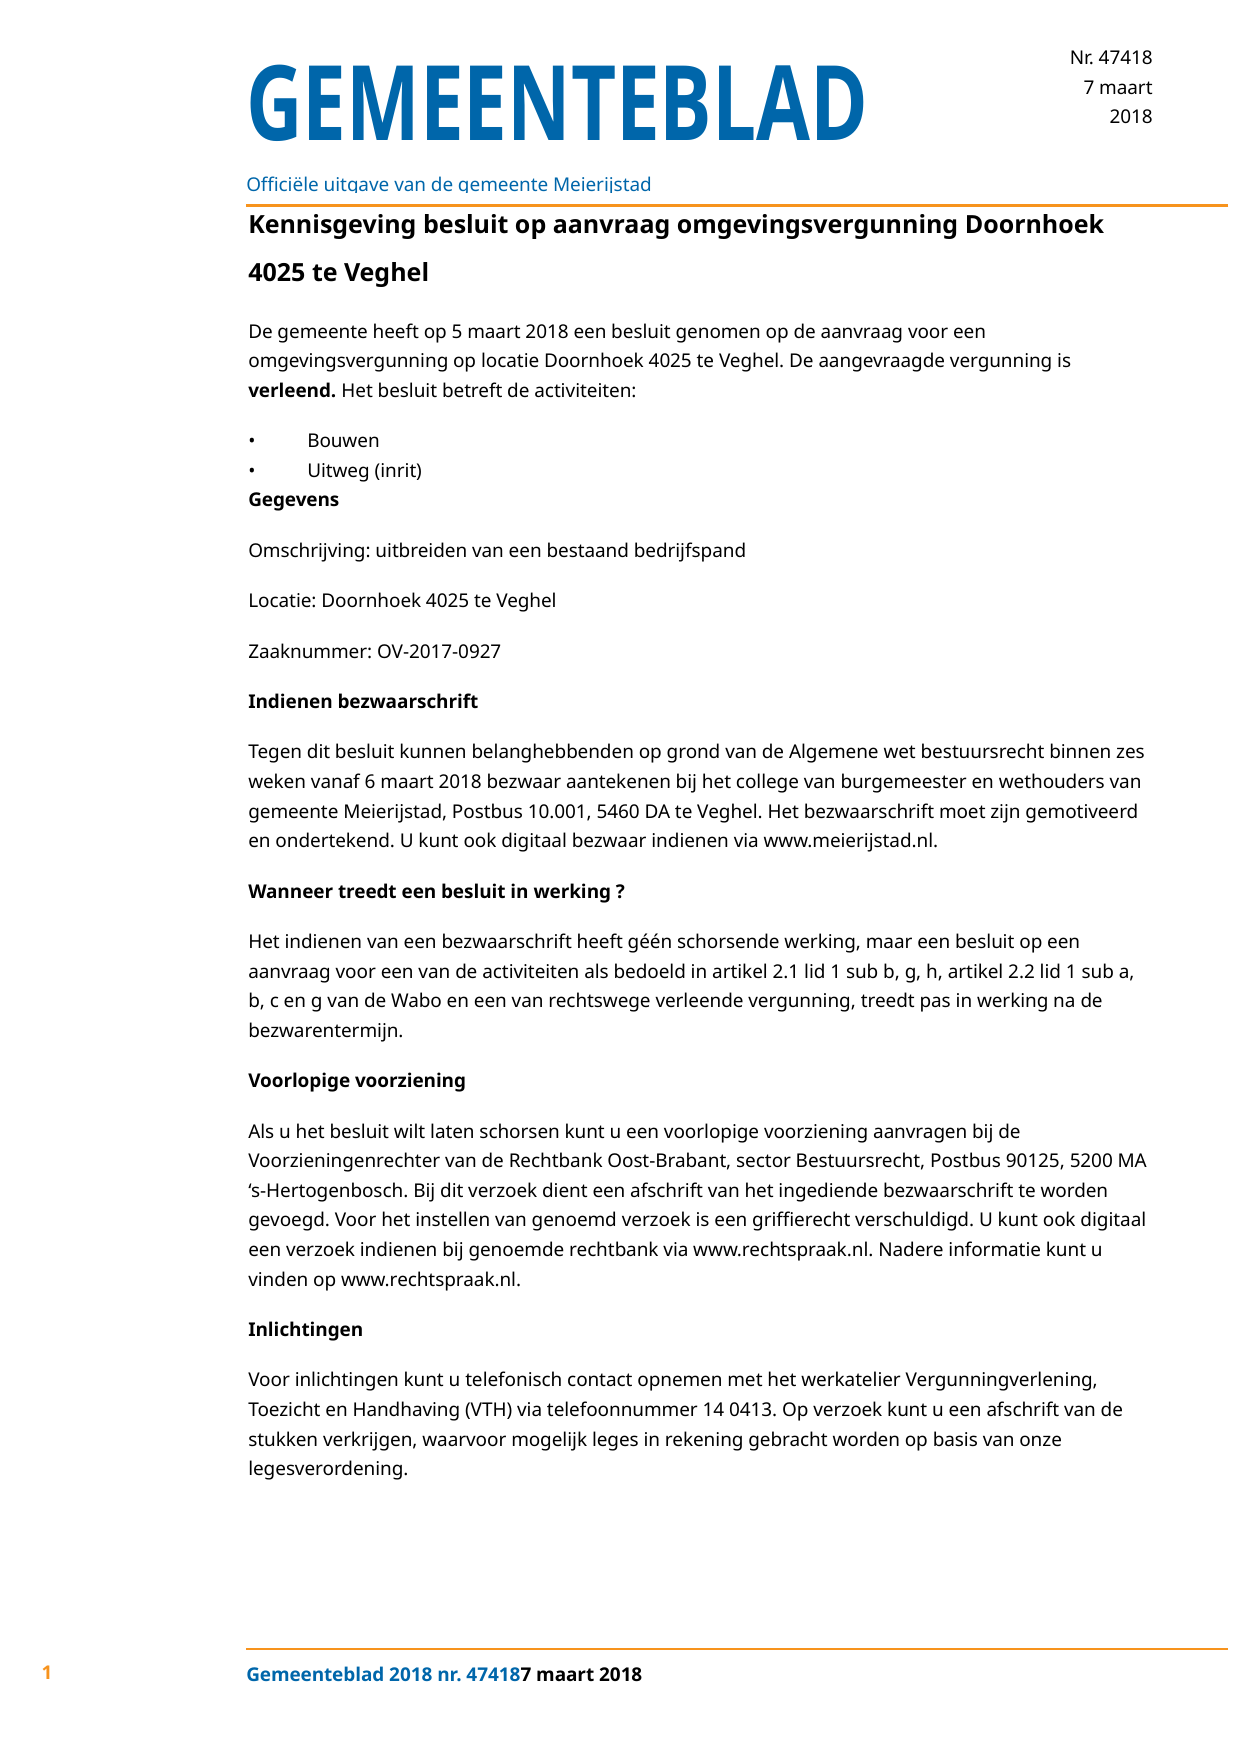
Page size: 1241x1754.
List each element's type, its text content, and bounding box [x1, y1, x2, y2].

text Inlichtingen [248, 1316, 1152, 1342]
text Zaaknummer: OV-2017-0927 [248, 638, 1152, 664]
text Voorlopige voorziening [248, 1067, 1152, 1093]
text Omschrijving: uitbreiden van een bestaand bedrijfspand [248, 537, 1152, 563]
text Het indienen van een bezwaarschrift heeft géén schorsende werking, maar een besluit op een aanvraag voor een van de activiteiten als bedoeld in artikel 2.1 lid 1 sub b, g, h, artikel 2.2 lid 1 sub a, b, c en g van de Wabo en een van rechtswege verleende vergunning, treedt pas in werking na de bezwarentermijn. [248, 928, 1152, 1043]
text Gegevens [248, 487, 1152, 512]
text Tegen dit besluit kunnen belanghebbenden op grond van de Algemene wet bestuursrecht binnen zes weken vanaf 6 maart 2018 bezwaar aantekenen bij het college van burgemeester en wethouders van gemeente Meierijstad, Postbus 10.001, 5460 DA te Veghel. Het bezwaarschrift moet zijn gemotiveerd en ondertekend. U kunt ook digitaal bezwaar indienen via www.meierijstad.nl. [248, 739, 1152, 853]
list Bouwen [248, 427, 1152, 453]
text Kennisgeving besluit op aanvraag omgevingsvergunning Doornhoek 4025 te Veghel [248, 207, 1152, 288]
list Uitweg (inrit) [248, 457, 1152, 483]
text Wanneer treedt een besluit in werking ? [248, 878, 1152, 904]
text Indienen bezwaarschrift [248, 688, 1152, 714]
text Voor inlichtingen kunt u telefonisch contact opnemen met het werkatelier Vergunningverlening, Toezicht en Handhaving (VTH) via telefoonnummer 14 0413. Op verzoek kunt u een afschrift van de stukken verkrijgen, waarvoor mogelijk leges in rekening gebracht worden op basis van onze legesverordening. [248, 1367, 1152, 1481]
text Als u het besluit wilt laten schorsen kunt u een voorlopige voorziening aanvragen bij de Voorzieningenrechter van de Rechtbank Oost-Brabant, sector Bestuursrecht, Postbus 90125, 5200 MA ‘s-Hertogenbosch. Bij dit verzoek dient een afschrift van het ingediende bezwaarschrift te worden gevoegd. Voor het instellen van genoemd verzoek is een griffierecht verschuldigd. U kunt ook digitaal een verzoek indienen bij genoemde rechtbank via www.rechtspraak.nl. Nadere informatie kunt u vinden op www.rechtspraak.nl. [248, 1118, 1152, 1292]
text Locatie: Doornhoek 4025 te Veghel [248, 587, 1152, 613]
text De gemeente heeft op 5 maart 2018 een besluit genomen op de aanvraag voor een omgevingsvergunning op locatie Doornhoek 4025 te Veghel. De aangevraagde vergunning is verleend. Het besluit betreft de activiteiten: [248, 318, 1152, 403]
picture [41, 47, 231, 172]
